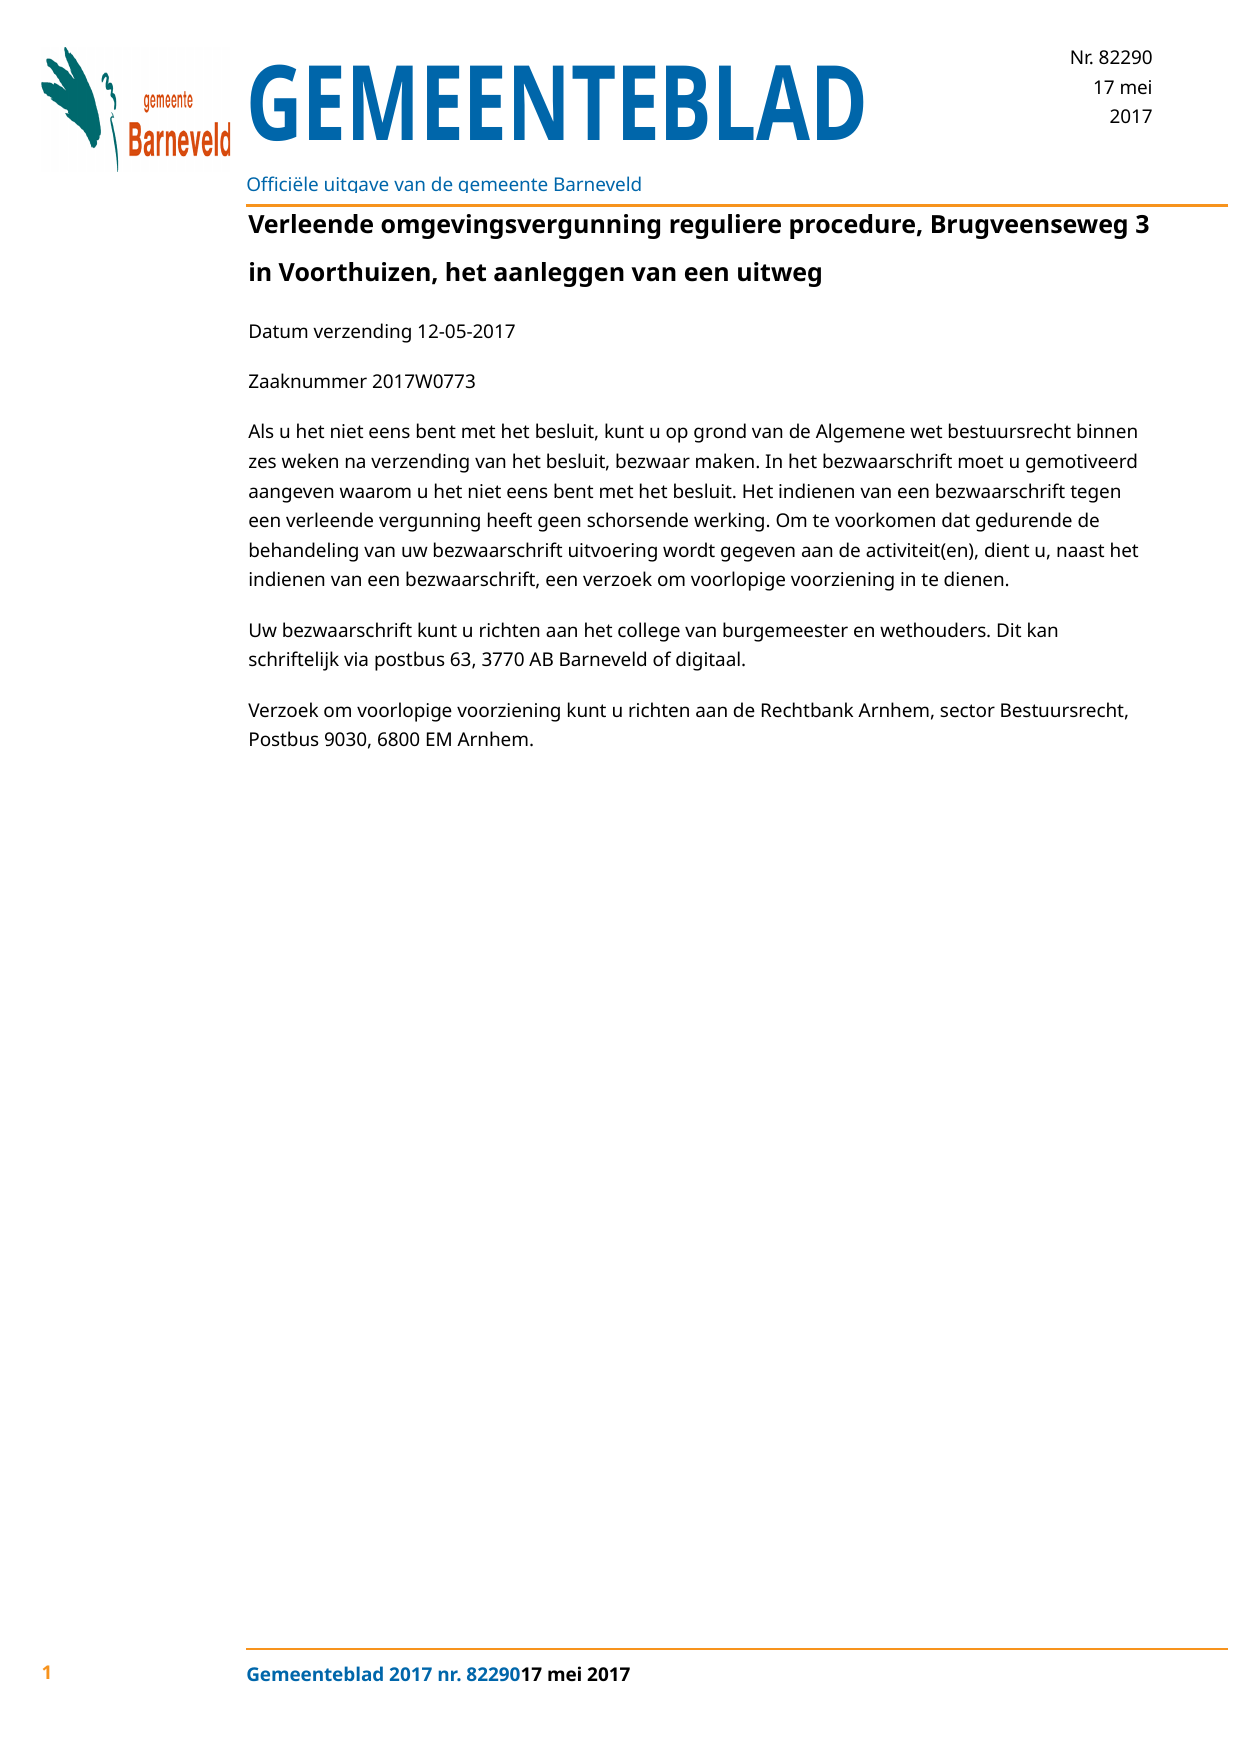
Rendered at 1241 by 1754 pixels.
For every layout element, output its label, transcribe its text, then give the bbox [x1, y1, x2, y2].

text Verzoek om voorlopige voorziening kunt u richten aan de Rechtbank Arnhem, sector Bestuursrecht, Postbus 9030, 6800 EM Arnhem. [248, 697, 1152, 752]
text Zaaknummer 2017W0773 [248, 368, 1152, 394]
text Verleende omgevingsvergunning reguliere procedure, Brugveenseweg 3 in Voorthuizen, het aanleggen van een uitweg [248, 207, 1152, 288]
picture [41, 47, 231, 172]
text Datum verzending 12-05-2017 [248, 318, 1152, 344]
text Uw bezwaarschrift kunt u richten aan het college van burgemeester en wethouders. Dit kan schriftelijk via postbus 63, 3770 AB Barneveld of digitaal. [248, 617, 1152, 672]
text Als u het niet eens bent met het besluit, kunt u op grond van de Algemene wet bestuursrecht binnen zes weken na verzending van het besluit, bezwaar maken. In het bezwaarschrift moet u gemotiveerd aangeven waarom u het niet eens bent met het besluit. Het indienen van een bezwaarschrift tegen een verleende vergunning heeft geen schorsende werking. Om te voorkomen dat gedurende de behandeling van uw bezwaarschrift uitvoering wordt gegeven aan de activiteit(en), dient u, naast het indienen van een bezwaarschrift, een verzoek om voorlopige voorziening in te dienen. [248, 419, 1152, 592]
